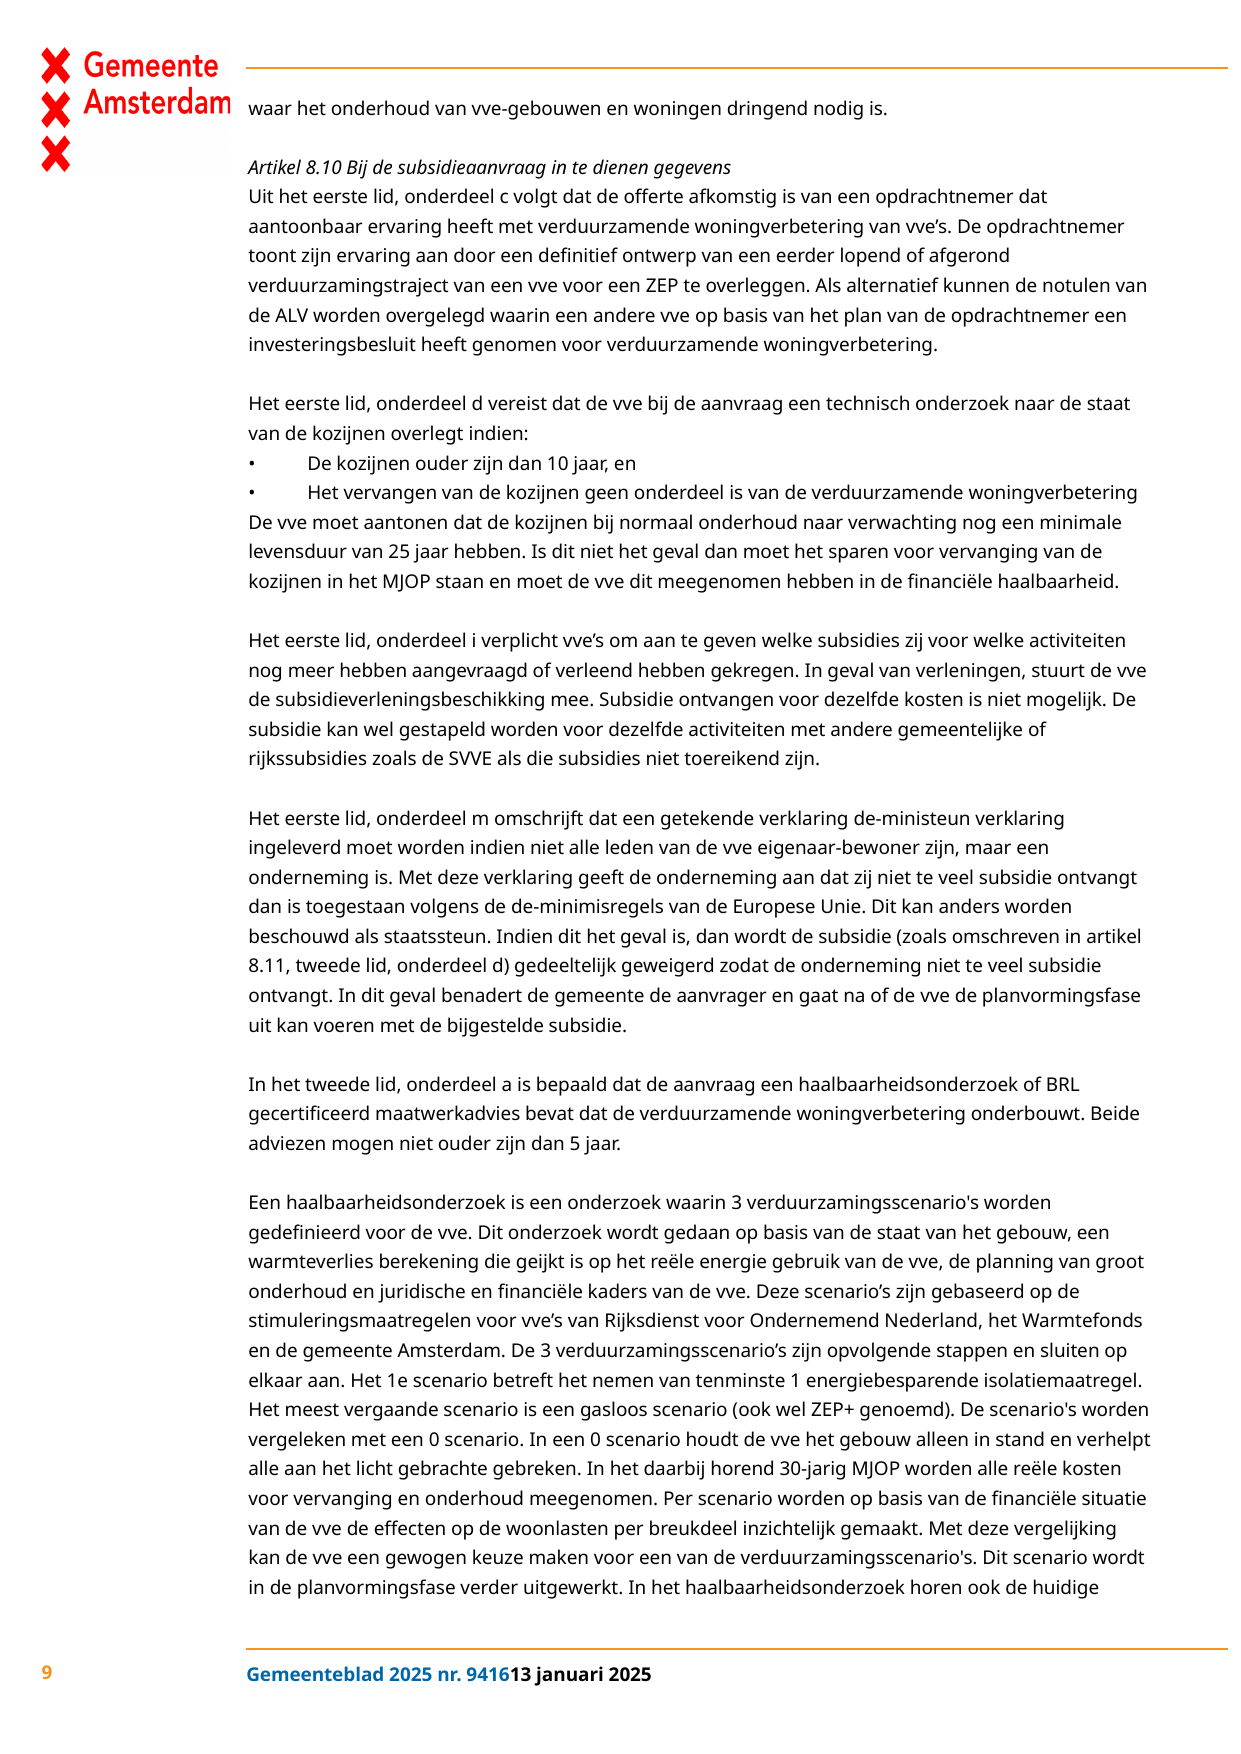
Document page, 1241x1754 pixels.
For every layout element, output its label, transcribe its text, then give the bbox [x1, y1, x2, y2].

text Uit het eerste lid, onderdeel c volgt dat de offerte afkomstig is van een opdrachtnemer dat aantoonbaar ervaring heeft met verduurzamende woningverbetering van vve’s. De opdrachtnemer toont zijn ervaring aan door een definitief ontwerp van een eerder lopend of afgerond verduurzamingstraject van een vve voor een ZEP te overleggen. Als alternatief kunnen de notulen van de ALV worden overgelegd waarin een andere vve op basis van het plan van de opdrachtnemer een investeringsbesluit heeft genomen voor verduurzamende woningverbetering. [248, 183, 1152, 357]
text Het eerste lid, onderdeel i verplicht vve’s om aan te geven welke subsidies zij voor welke activiteiten nog meer hebben aangevraagd of verleend hebben gekregen. In geval van verleningen, stuurt de vve de subsidieverleningsbeschikking mee. Subsidie ontvangen voor dezelfde kosten is niet mogelijk. De subsidie kan wel gestapeld worden voor dezelfde activiteiten met andere gemeentelijke of rijkssubsidies zoals de SVVE als die subsidies niet toereikend zijn. [248, 627, 1152, 771]
text De vve moet aantonen dat de kozijnen bij normaal onderhoud naar verwachting nog een minimale levensduur van 25 jaar hebben. Is dit niet het geval dan moet het sparen voor vervanging van de kozijnen in het MJOP staan en moet de vve dit meegenomen hebben in de financiële haalbaarheid. [248, 509, 1152, 594]
text Het eerste lid, onderdeel d vereist dat de vve bij de aanvraag een technisch onderzoek naar de staat van de kozijnen overlegt indien: [248, 391, 1152, 446]
text In het tweede lid, onderdeel a is bepaald dat de aanvraag een haalbaarheidsonderzoek of BRL gecertificeerd maatwerkadvies bevat dat de verduurzamende woningverbetering onderbouwt. Beide adviezen mogen niet ouder zijn dan 5 jaar. [248, 1071, 1152, 1156]
text Een haalbaarheidsonderzoek is een onderzoek waarin 3 verduurzamingsscenario's worden gedefinieerd voor de vve. Dit onderzoek wordt gedaan op basis van de staat van het gebouw, een warmteverlies berekening die geijkt is op het reële energie gebruik van de vve, de planning van groot onderhoud en juridische en financiële kaders van de vve. Deze scenario’s zijn gebaseerd op de stimuleringsmaatregelen voor vve’s van Rijksdienst voor Ondernemend Nederland, het Warmtefonds en de gemeente Amsterdam. De 3 verduurzamingsscenario’s zijn opvolgende stappen en sluiten op elkaar aan. Het 1e scenario betreft het nemen van tenminste 1 energiebesparende isolatiemaatregel. Het meest vergaande scenario is een gasloos scenario (ook wel ZEP+ genoemd). De scenario's worden vergeleken met een 0 scenario. In een 0 scenario houdt de vve het gebouw alleen in stand en verhelpt alle aan het licht gebrachte gebreken. In het daarbij horend 30-jarig MJOP worden alle reële kosten voor vervanging en onderhoud meegenomen. Per scenario worden op basis van de financiële situatie van de vve de effecten op de woonlasten per breukdeel inzichtelijk gemaakt. Met deze vergelijking kan de vve een gewogen keuze maken voor een van de verduurzamingsscenario's. Dit scenario wordt in de planvormingsfase verder uitgewerkt. In het haalbaarheidsonderzoek horen ook de huidige [248, 1189, 1152, 1600]
list Het vervangen van de kozijnen geen onderdeel is van de verduurzamende woningverbetering [248, 479, 1152, 505]
text waar het onderhoud van vve-gebouwen en woningen dringend nodig is. [248, 95, 1152, 121]
picture [41, 47, 231, 172]
list De kozijnen ouder zijn dan 10 jaar, en [248, 450, 1152, 476]
text Artikel 8.10 Bij de subsidieaanvraag in te dienen gegevens [248, 154, 1152, 180]
text Het eerste lid, onderdeel m omschrijft dat een getekende verklaring de-ministeun verklaring ingeleverd moet worden indien niet alle leden van de vve eigenaar-bewoner zijn, maar een onderneming is. Met deze verklaring geeft de onderneming aan dat zij niet te veel subsidie ontvangt dan is toegestaan volgens de de-minimisregels van de Europese Unie. Dit kan anders worden beschouwd als staatssteun. Indien dit het geval is, dan wordt de subsidie (zoals omschreven in artikel 8.11, tweede lid, onderdeel d) gedeeltelijk geweigerd zodat de onderneming niet te veel subsidie ontvangt. In dit geval benadert de gemeente de aanvrager en gaat na of de vve de planvormingsfase uit kan voeren met de bijgestelde subsidie. [248, 805, 1152, 1038]
